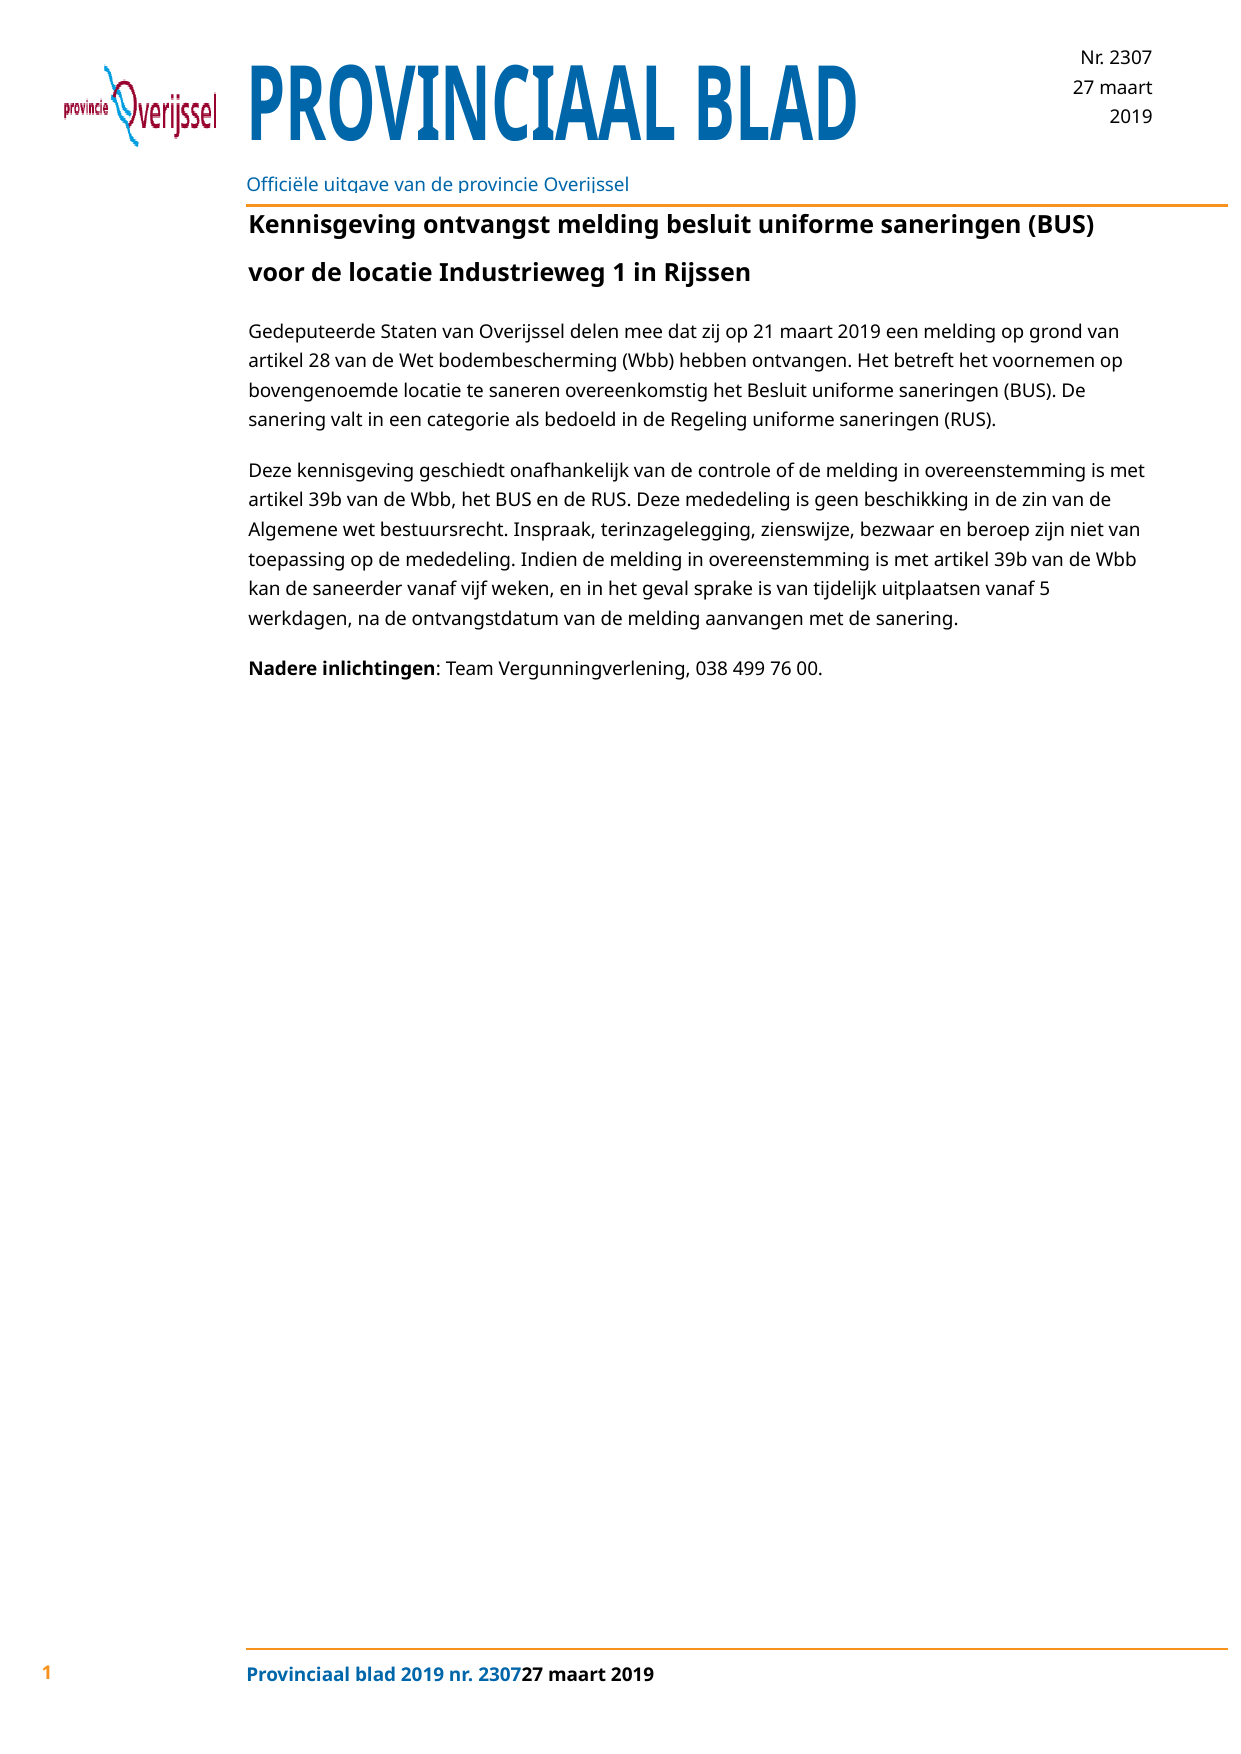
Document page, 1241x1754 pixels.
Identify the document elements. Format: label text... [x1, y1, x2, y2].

picture [41, 47, 231, 172]
text Gedeputeerde Staten van Overijssel delen mee dat zij op 21 maart 2019 een melding op grond van artikel 28 van de Wet bodembescherming (Wbb) hebben ontvangen. Het betreft het voornemen op bovengenoemde locatie te saneren overeenkomstig het Besluit uniforme saneringen (BUS). De sanering valt in een categorie als bedoeld in de Regeling uniforme saneringen (RUS). [248, 318, 1152, 432]
text Deze kennisgeving geschiedt onafhankelijk van de controle of de melding in overeenstemming is met artikel 39b van de Wbb, het BUS en de RUS. Deze mededeling is geen beschikking in de zin van de Algemene wet bestuursrecht. Inspraak, terinzagelegging, zienswijze, bezwaar en beroep zijn niet van toepassing op de mededeling. Indien de melding in overeenstemming is met artikel 39b van de Wbb kan de saneerder vanaf vijf weken, en in het geval sprake is van tijdelijk uitplaatsen vanaf 5 werkdagen, na de ontvangstdatum van de melding aanvangen met de sanering. [248, 457, 1152, 631]
text Kennisgeving ontvangst melding besluit uniforme saneringen (BUS) voor de locatie Industrieweg 1 in Rijssen [248, 207, 1152, 288]
text Nadere inlichtingen: Team Vergunningverlening, 038 499 76 00. [248, 655, 1152, 681]
